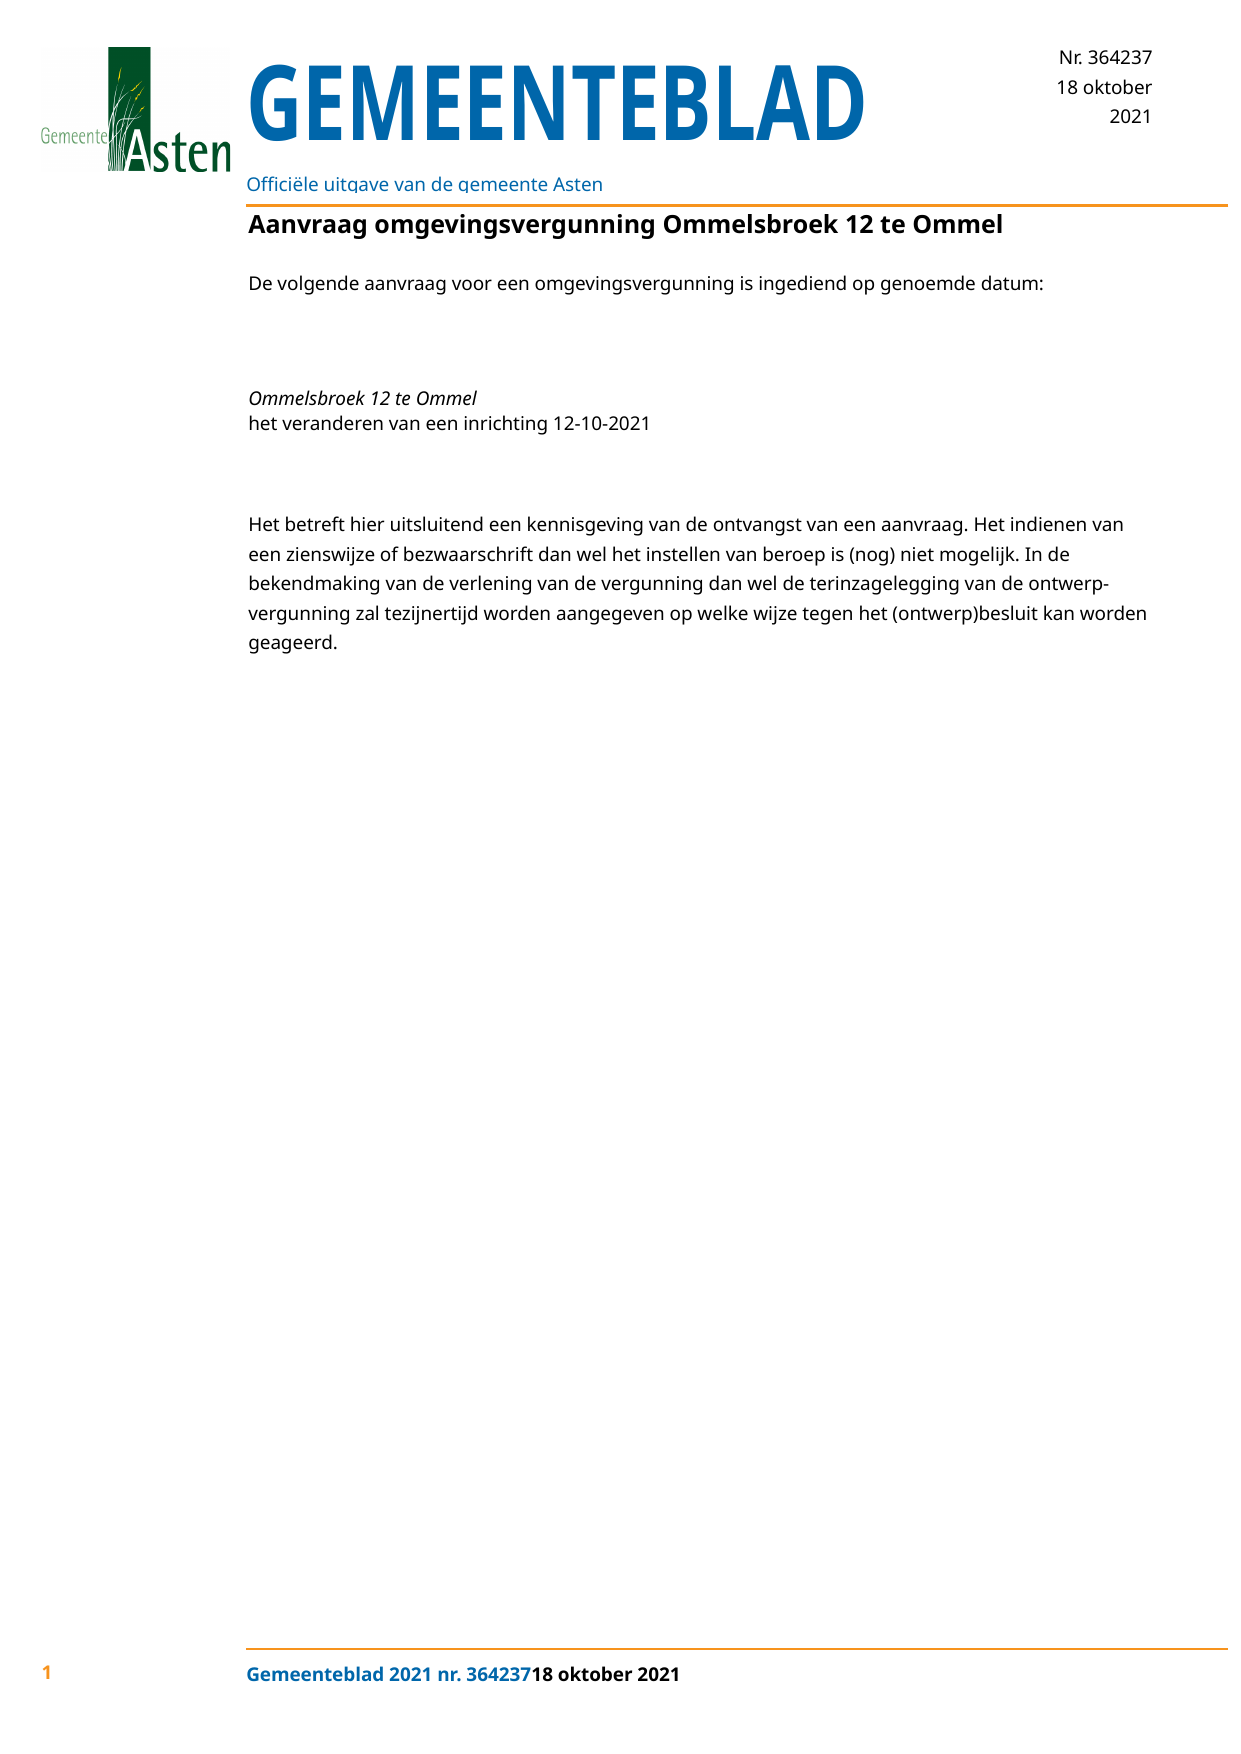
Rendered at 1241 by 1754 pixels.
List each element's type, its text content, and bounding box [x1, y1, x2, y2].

text Het betreft hier uitsluitend een kennisgeving van de ontvangst van een aanvraag. Het indienen van een zienswijze of bezwaarschrift dan wel het instellen van beroep is (nog) niet mogelijk. In de bekendmaking van de verlening van de vergunning dan wel de terinzagelegging van de ontwerp-vergunning zal tezijnertijd worden aangegeven op welke wijze tegen het (ontwerp)besluit kan worden geageerd. [248, 511, 1152, 655]
text het veranderen van een inrichting 12-10-2021 [248, 410, 1152, 436]
text Aanvraag omgevingsvergunning Ommelsbroek 12 te Ommel [248, 207, 1152, 241]
text Ommelsbroek 12 te Ommel [248, 385, 1152, 410]
picture [41, 47, 231, 172]
text De volgende aanvraag voor een omgevingsvergunning is ingediend op genoemde datum: [248, 270, 1152, 296]
